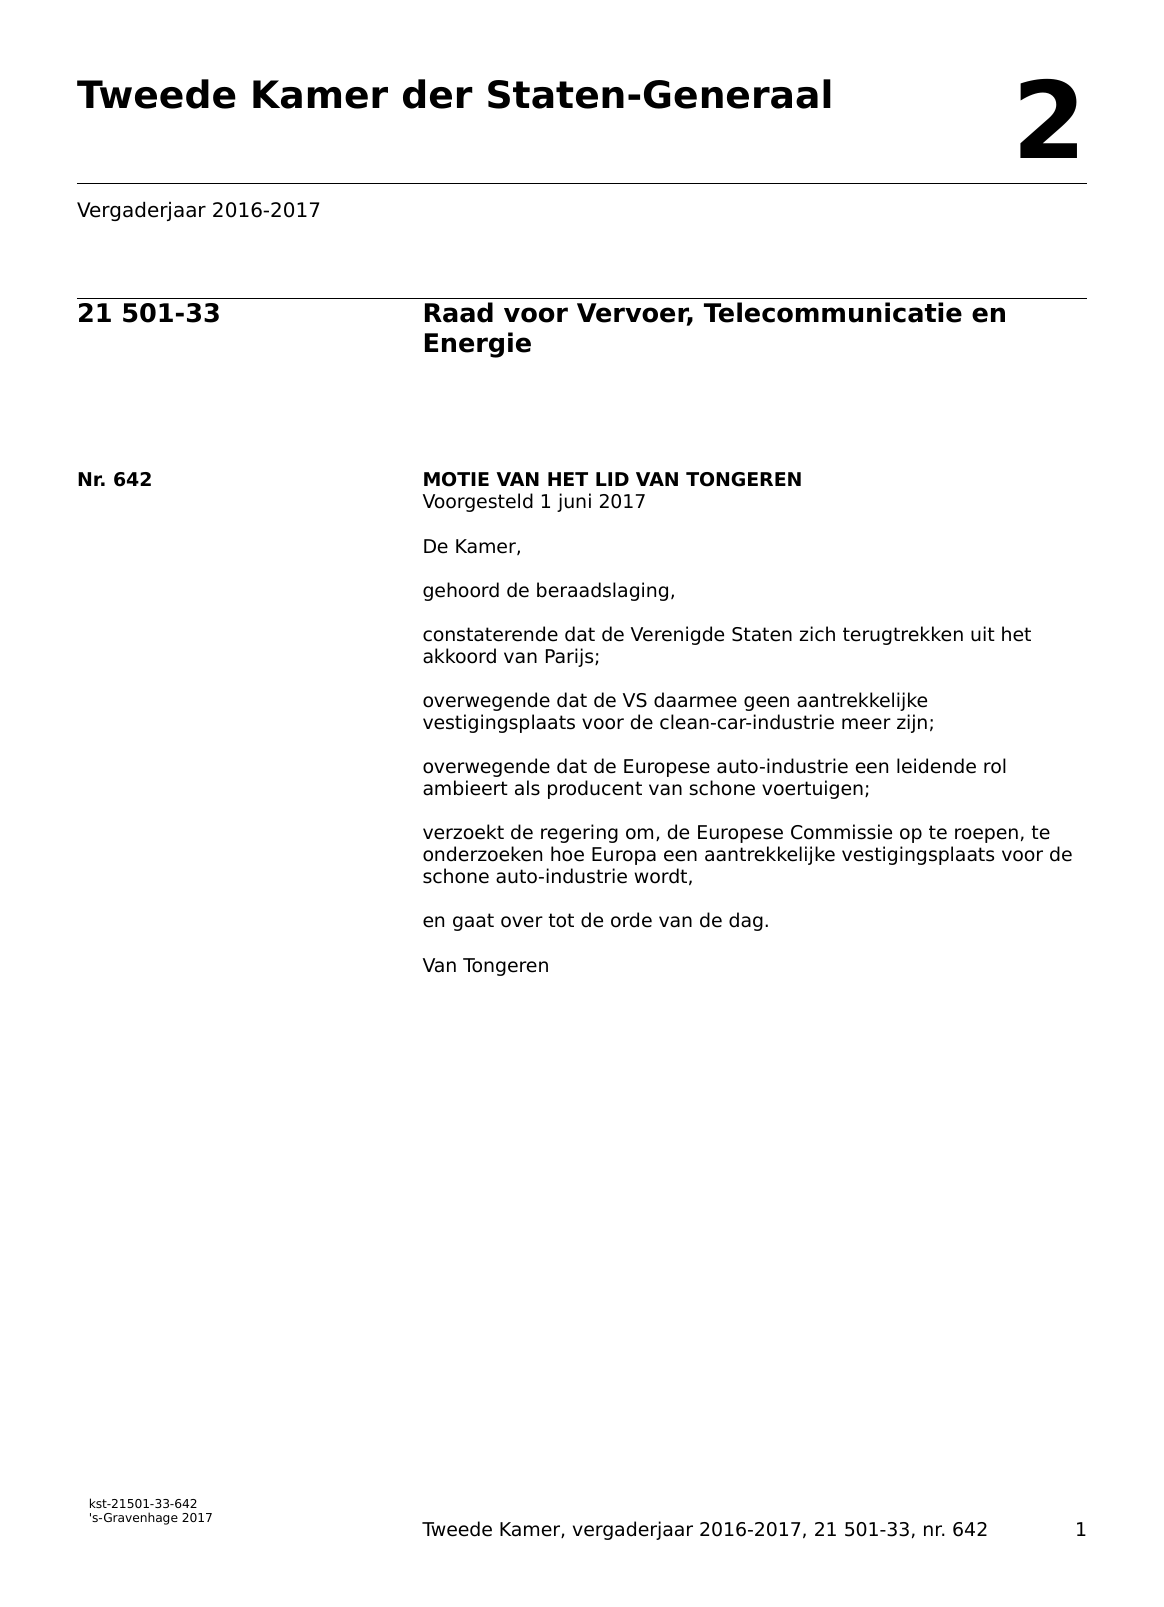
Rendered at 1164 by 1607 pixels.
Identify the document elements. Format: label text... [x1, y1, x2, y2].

table_cell Vergaderjaar 2016-2017 [77, 184, 1087, 298]
text Van Tongeren [422, 954, 1087, 977]
text kst-21501-33-642 [88, 1497, 323, 1511]
text verzoekt de regering om, de Europese Commissie op te roepen, te onderzoeken hoe Europa een aantrekkelijke vestigingsplaats voor de schone auto-industrie wordt, [422, 822, 1087, 888]
text 's-Gravenhage 2017 [88, 1511, 323, 1525]
text De Kamer, [422, 536, 1087, 557]
text Voorgesteld 1 juni 2017 [422, 491, 1087, 513]
table_header 2 [886, 59, 1087, 183]
text overwegende dat de VS daarmee geen aantrekkelijke vestigingsplaats voor de clean-car-industrie meer zijn; [422, 690, 1087, 734]
text constaterende dat de Verenigde Staten zich terugtrekken uit het akkoord van Parijs; [422, 624, 1087, 668]
table_header Tweede Kamer der Staten-Generaal [77, 59, 886, 183]
text gehoord de beraadslaging, [422, 580, 1087, 602]
subtitle Nr. 642 MOTIE VAN HET LID VAN TONGEREN [77, 469, 1087, 491]
subtitle 21 501-33 Raad voor Vervoer, Telecommunicatie en Energie [77, 299, 1087, 358]
text overwegende dat de Europese auto-industrie een leidende rol ambieert als producent van schone voertuigen; [422, 756, 1087, 800]
text en gaat over tot de orde van de dag. [422, 910, 1087, 932]
